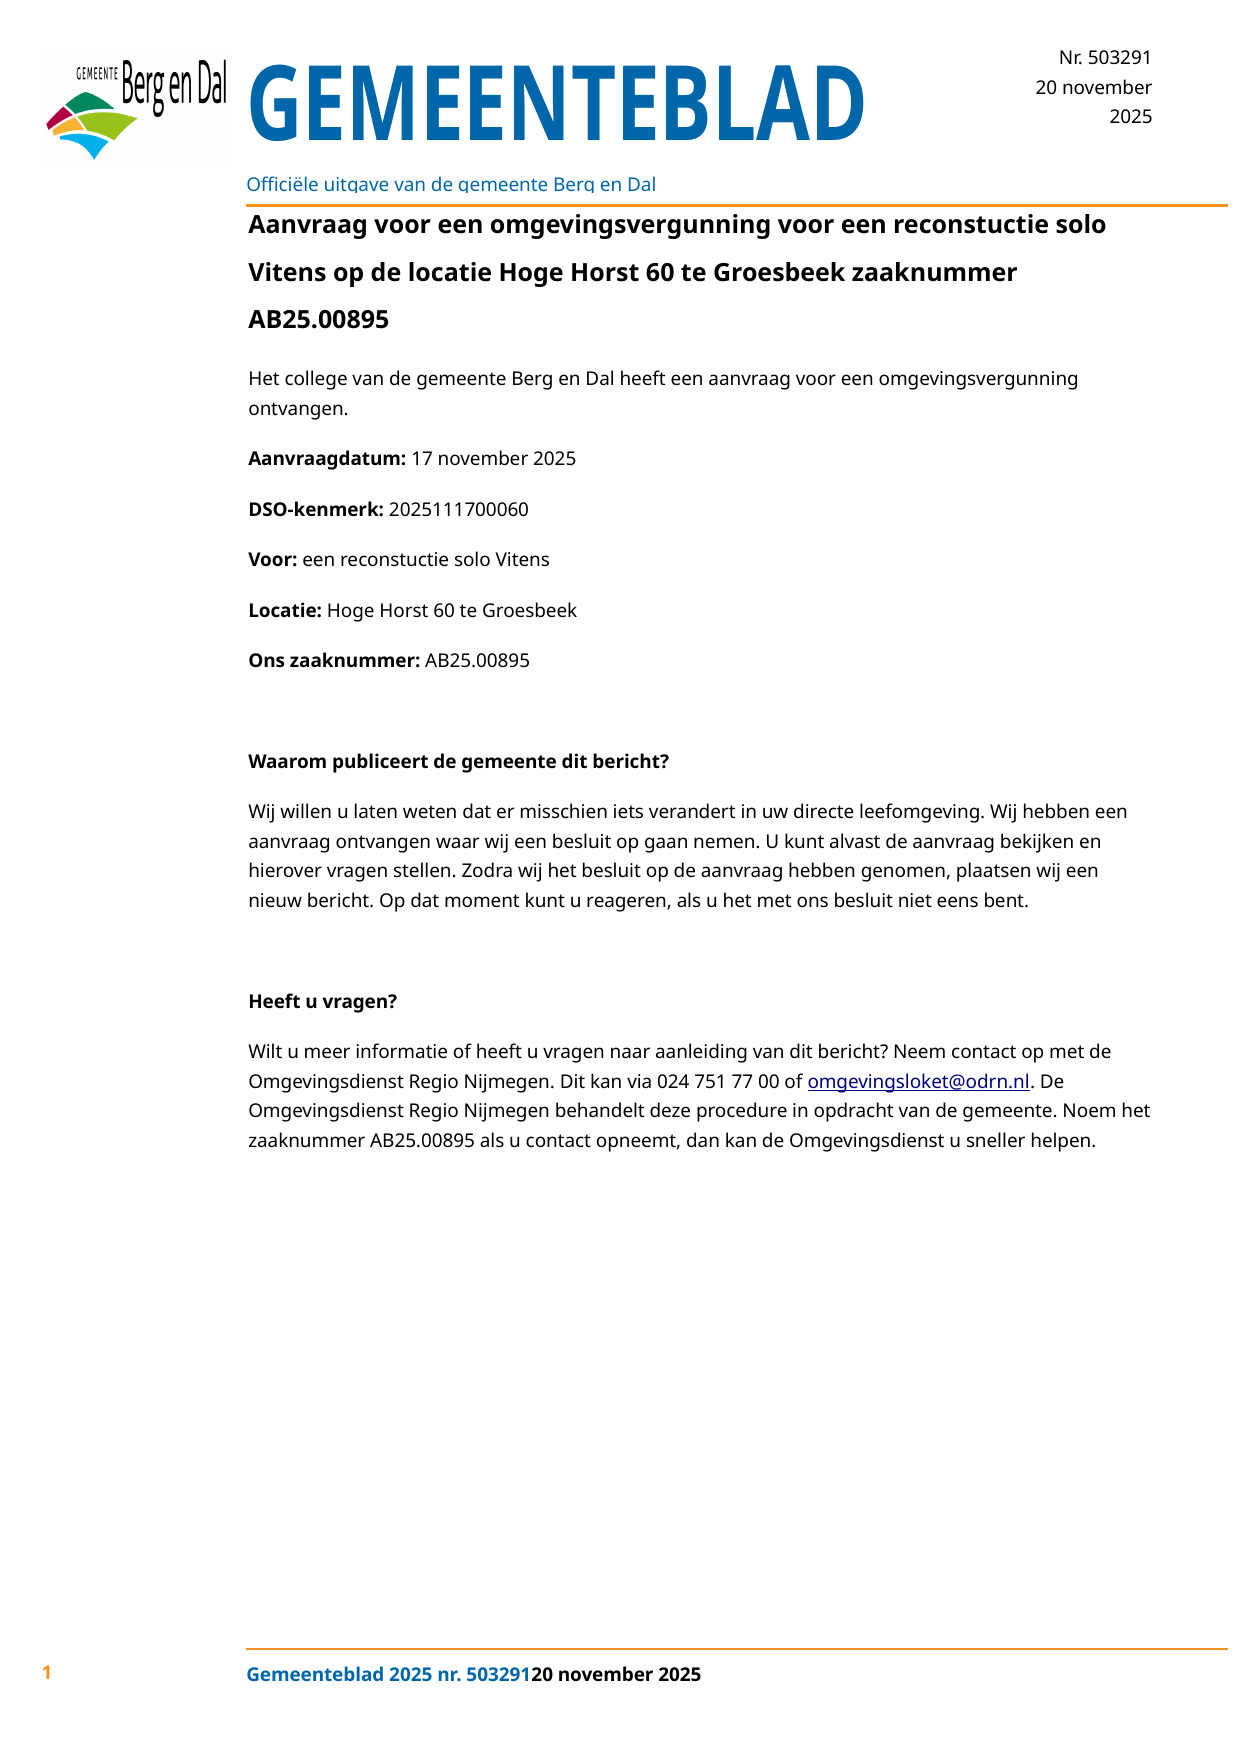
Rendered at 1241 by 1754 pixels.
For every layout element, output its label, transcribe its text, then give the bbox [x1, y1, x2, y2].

text Waarom publiceert de gemeente dit bericht? [248, 748, 1152, 774]
text Aanvraagdatum: 17 november 2025 [248, 446, 1152, 471]
text Het college van de gemeente Berg en Dal heeft een aanvraag voor een omgevingsvergunning ontvangen. [248, 366, 1152, 421]
text Locatie: Hoge Horst 60 te Groesbeek [248, 597, 1152, 622]
text DSO-kenmerk: 2025111700060 [248, 496, 1152, 522]
text Voor: een reconstuctie solo Vitens [248, 546, 1152, 572]
text Aanvraag voor een omgevingsvergunning voor een reconstuctie solo Vitens op de locatie Hoge Horst 60 te Groesbeek zaaknummer AB25.00895 [248, 207, 1152, 336]
text Ons zaaknummer: AB25.00895 [248, 647, 1152, 673]
text Heeft u vragen? [248, 988, 1152, 1014]
text Wij willen u laten weten dat er misschien iets verandert in uw directe leefomgeving. Wij hebben een aanvraag ontvangen waar wij een besluit op gaan nemen. U kunt alvast de aanvraag bekijken en hierover vragen stellen. Zodra wij het besluit op de aanvraag hebben genomen, plaatsen wij een nieuw bericht. Op dat moment kunt u reageren, als u het met ons besluit niet eens bent. [248, 798, 1152, 913]
picture [41, 47, 231, 172]
text Wilt u meer informatie of heeft u vragen naar aanleiding van dit bericht? Neem contact op met de Omgevingsdienst Regio Nijmegen. Dit kan via 024 751 77 00 of omgevingsloket@odrn.nl. De Omgevingsdienst Regio Nijmegen behandelt deze procedure in opdracht van de gemeente. Noem het zaaknummer AB25.00895 als u contact opneemt, dan kan de Omgevingsdienst u sneller helpen. [248, 1038, 1152, 1153]
